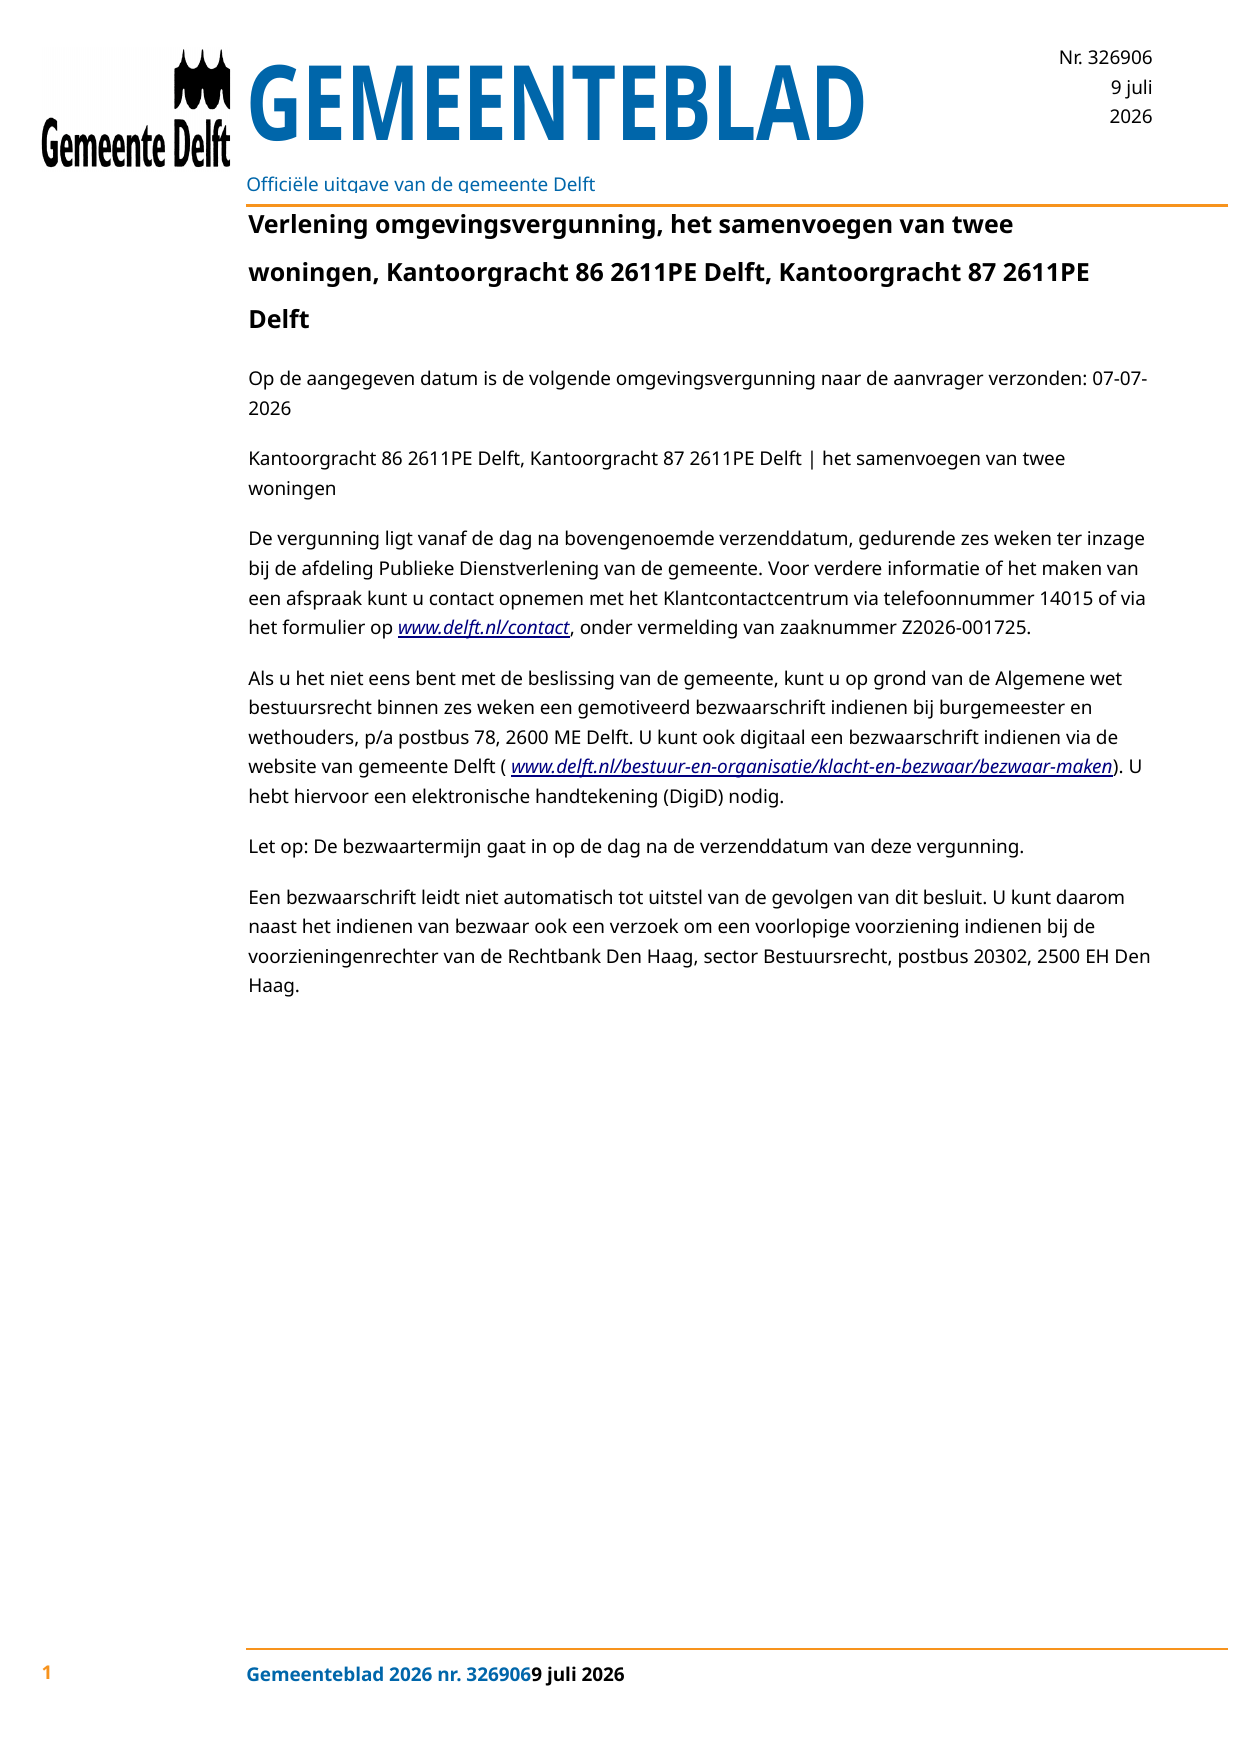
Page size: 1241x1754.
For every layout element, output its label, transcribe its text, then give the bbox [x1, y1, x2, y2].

picture [41, 47, 231, 172]
text Kantoorgracht 86 2611PE Delft, Kantoorgracht 87 2611PE Delft | het samenvoegen van twee woningen [248, 446, 1152, 501]
text Verlening omgevingsvergunning, het samenvoegen van twee woningen, Kantoorgracht 86 2611PE Delft, Kantoorgracht 87 2611PE Delft [248, 207, 1152, 336]
text Op de aangegeven datum is de volgende omgevingsvergunning naar de aanvrager verzonden: 07-07-2026 [248, 366, 1152, 421]
text Een bezwaarschrift leidt niet automatisch tot uitstel van de gevolgen van dit besluit. U kunt daarom naast het indienen van bezwaar ook een verzoek om een voorlopige voorziening indienen bij de voorzieningenrechter van de Rechtbank Den Haag, sector Bestuursrecht, postbus 20302, 2500 EH Den Haag. [248, 884, 1152, 998]
text Let op: De bezwaartermijn gaat in op de dag na de verzenddatum van deze vergunning. [248, 833, 1152, 859]
text Als u het niet eens bent met de beslissing van de gemeente, kunt u op grond van de Algemene wet bestuursrecht binnen zes weken een gemotiveerd bezwaarschrift indienen bij burgemeester en wethouders, p/a postbus 78, 2600 ME Delft. U kunt ook digitaal een bezwaarschrift indienen via de website van gemeente Delft ( www.delft.nl/bestuur-en-organisatie/klacht-en-bezwaar/bezwaar-maken). U hebt hiervoor een elektronische handtekening (DigiD) nodig. [248, 665, 1152, 809]
text De vergunning ligt vanaf de dag na bovengenoemde verzenddatum, gedurende zes weken ter inzage bij de afdeling Publieke Dienstverlening van de gemeente. Voor verdere informatie of het maken van een afspraak kunt u contact opnemen met het Klantcontactcentrum via telefoonnummer 14015 of via het formulier op www.delft.nl/contact, onder vermelding van zaaknummer Z2026-001725. [248, 526, 1152, 640]
